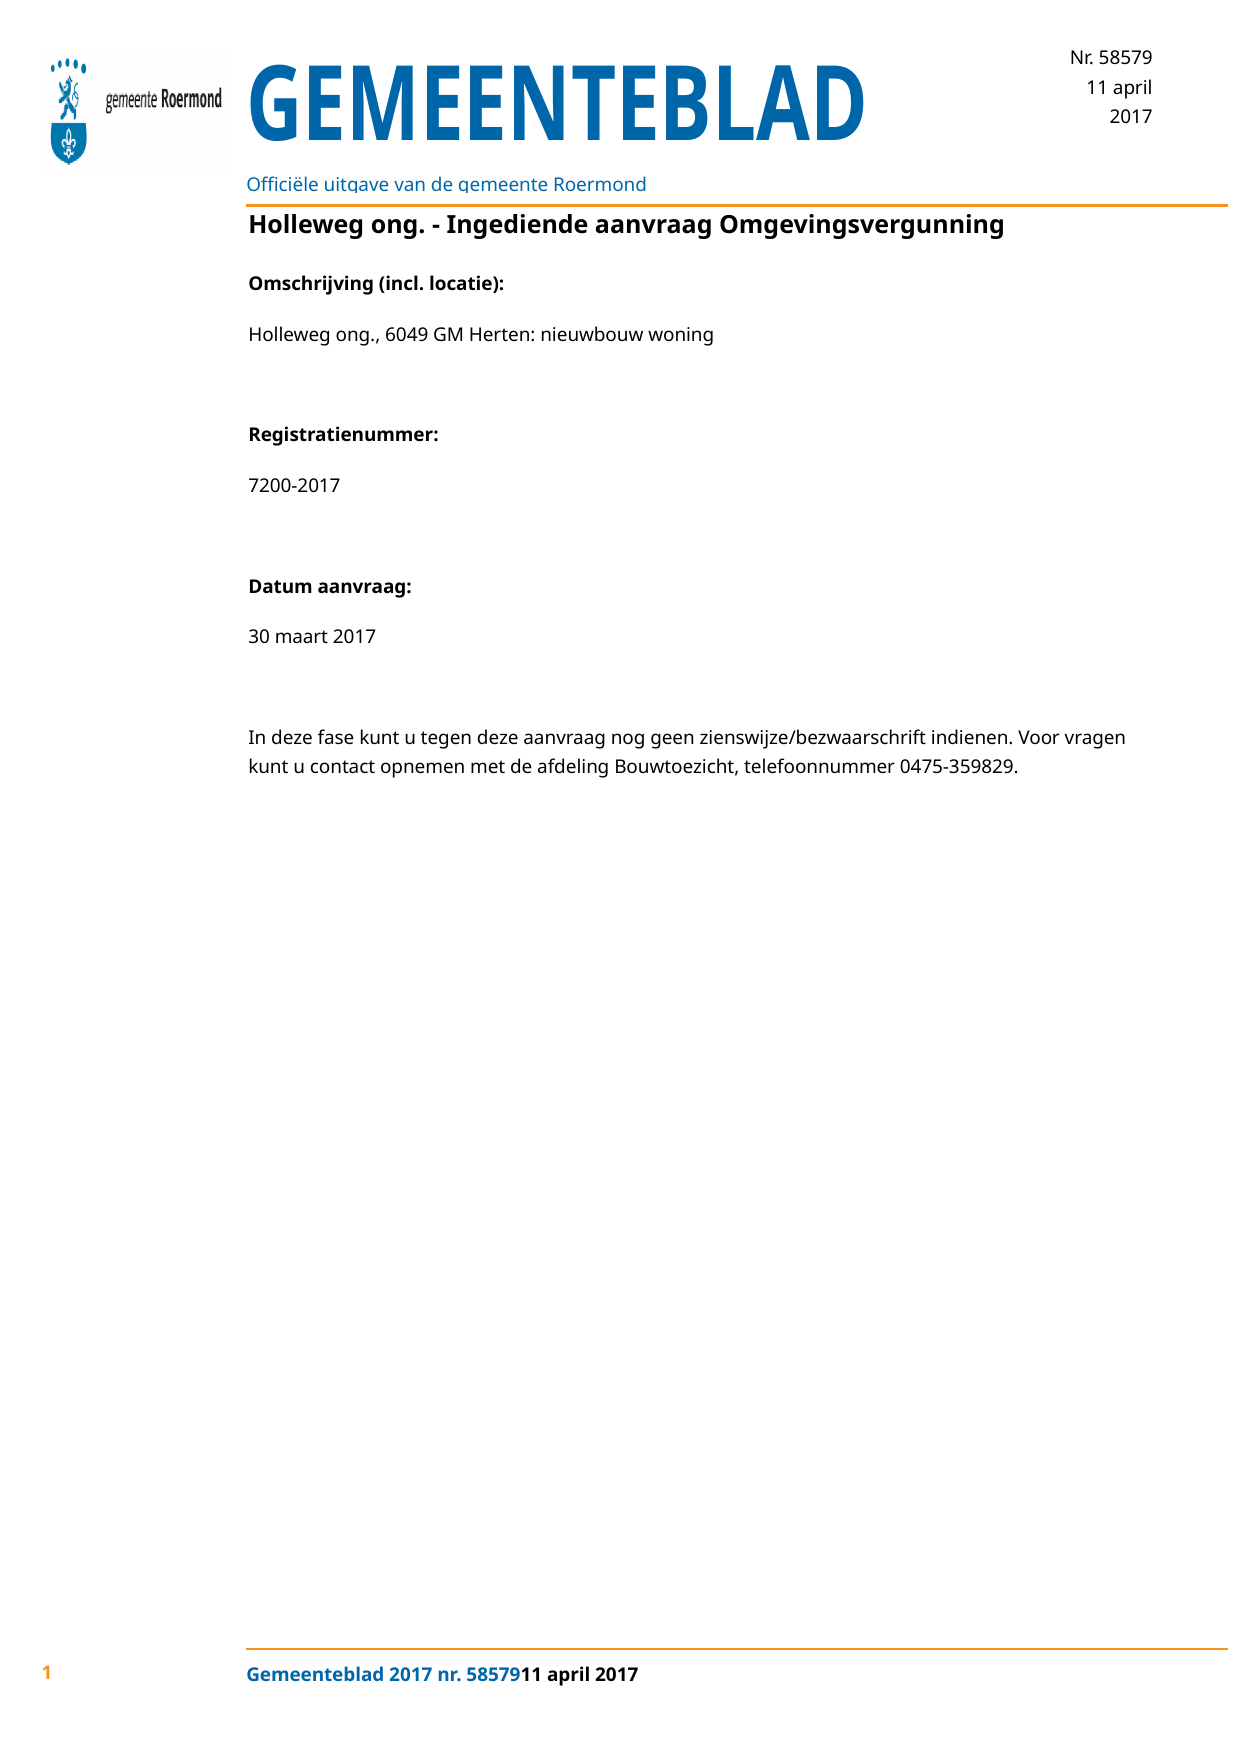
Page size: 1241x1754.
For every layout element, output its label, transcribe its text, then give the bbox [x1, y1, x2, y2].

text Registratienummer: [248, 422, 1152, 447]
picture [41, 47, 231, 172]
text Omschrijving (incl. locatie): [248, 270, 1152, 296]
text In deze fase kunt u tegen deze aanvraag nog geen zienswijze/bezwaarschrift indienen. Voor vragen kunt u contact opnemen met de afdeling Bouwtoezicht, telefoonnummer 0475-359829. [248, 724, 1152, 779]
text 7200-2017 [248, 472, 1152, 498]
text Datum aanvraag: [248, 573, 1152, 598]
text Holleweg ong., 6049 GM Herten: nieuwbouw woning [248, 321, 1152, 346]
text Holleweg ong. - Ingediende aanvraag Omgevingsvergunning [248, 207, 1152, 241]
text 30 maart 2017 [248, 623, 1152, 649]
